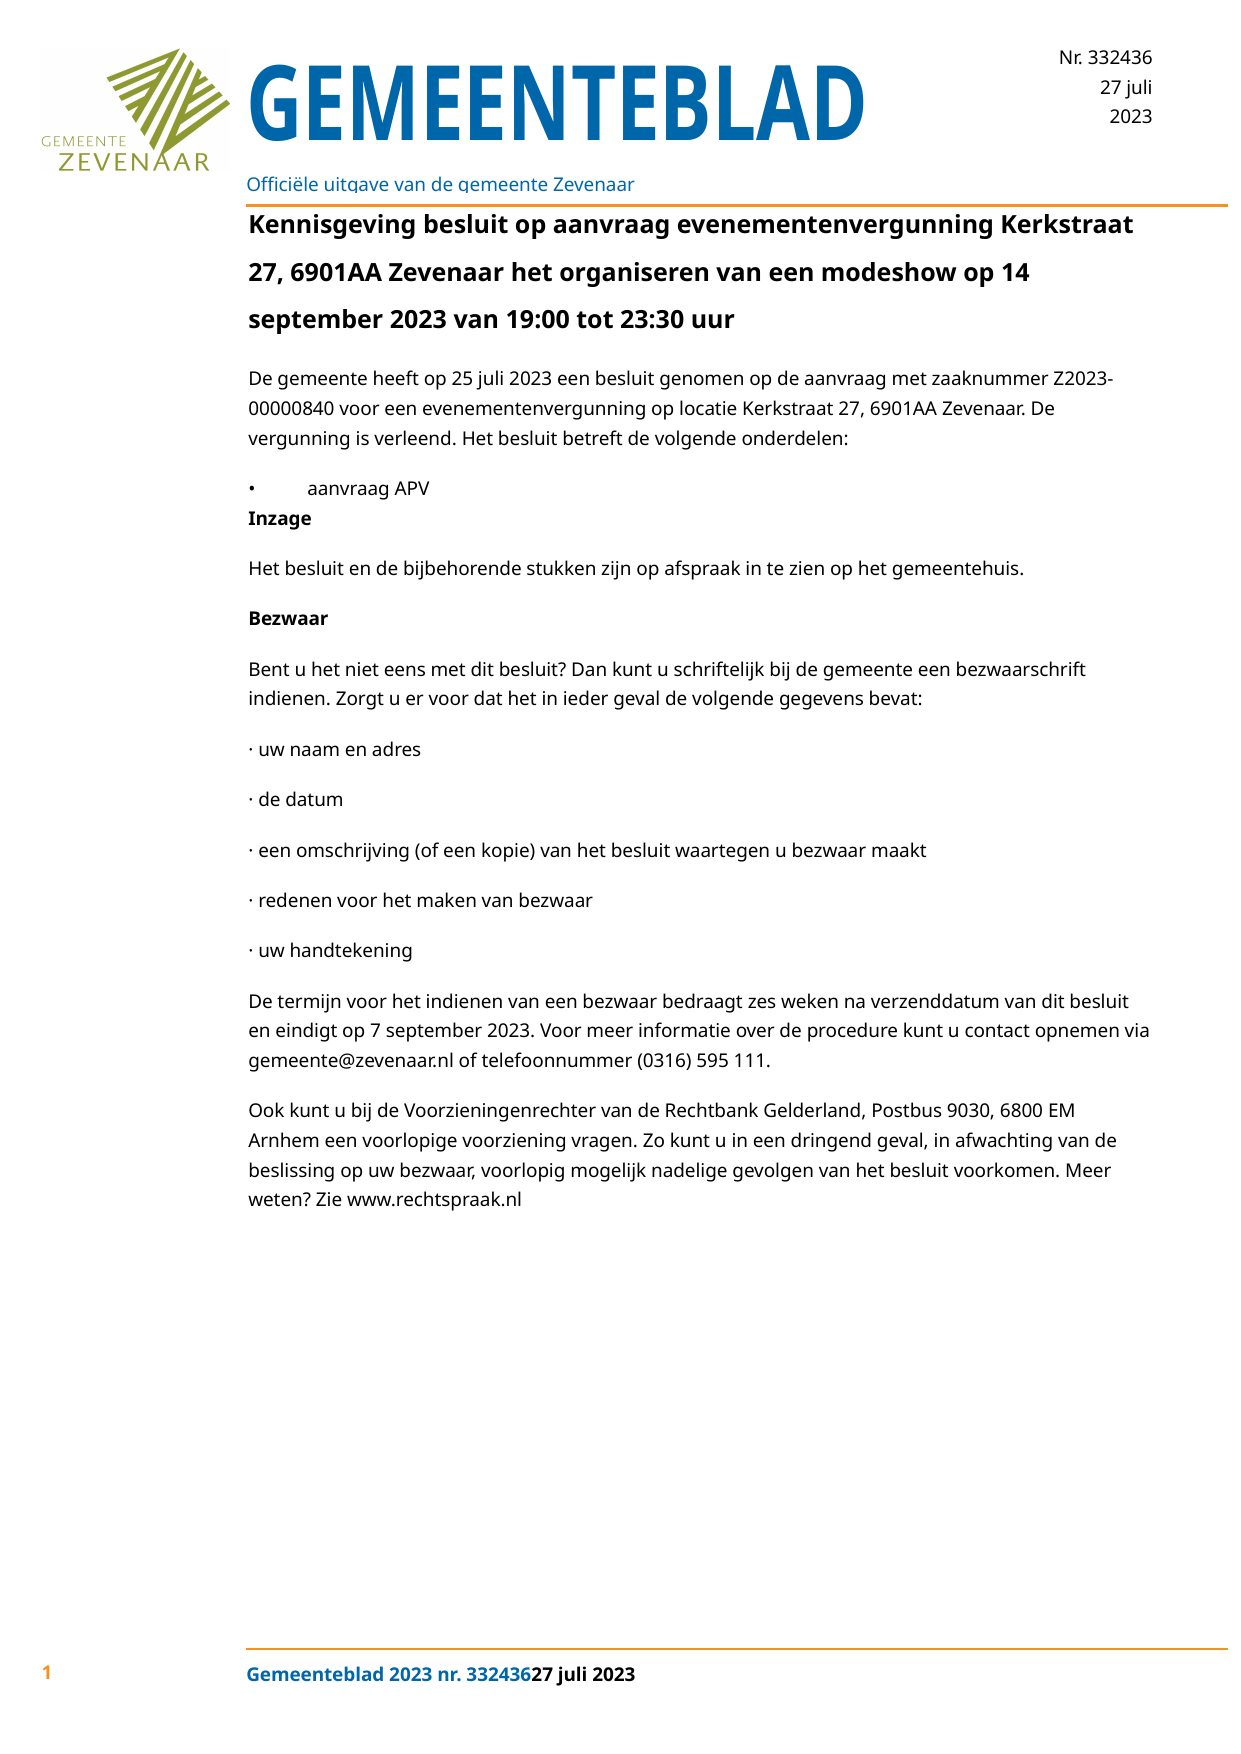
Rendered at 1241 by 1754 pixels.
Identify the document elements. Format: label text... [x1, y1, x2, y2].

text · uw handtekening [248, 938, 1152, 963]
text · de datum [248, 786, 1152, 812]
text Kennisgeving besluit op aanvraag evenementenvergunning Kerkstraat 27, 6901AA Zevenaar het organiseren van een modeshow op 14 september 2023 van 19:00 tot 23:30 uur [248, 207, 1152, 336]
text Het besluit en de bijbehorende stukken zijn op afspraak in te zien op het gemeentehuis. [248, 555, 1152, 581]
text · redenen voor het maken van bezwaar [248, 887, 1152, 913]
text Bent u het niet eens met dit besluit? Dan kunt u schriftelijk bij de gemeente een bezwaarschrift indienen. Zorgt u er voor dat het in ieder geval de volgende gegevens bevat: [248, 656, 1152, 711]
text · uw naam en adres [248, 736, 1152, 762]
text Ook kunt u bij de Voorzieningenrechter van de Rechtbank Gelderland, Postbus 9030, 6800 EM Arnhem een voorlopige voorziening vragen. Zo kunt u in een dringend geval, in afwachting van de beslissing op uw bezwaar, voorlopig mogelijk nadelige gevolgen van het besluit voorkomen. Meer weten? Zie www.rechtspraak.nl [248, 1098, 1152, 1212]
text Bezwaar [248, 606, 1152, 631]
text · een omschrijving (of een kopie) van het besluit waartegen u bezwaar maakt [248, 837, 1152, 862]
text De gemeente heeft op 25 juli 2023 een besluit genomen op de aanvraag met zaaknummer Z2023-00000840 voor een evenementenvergunning op locatie Kerkstraat 27, 6901AA Zevenaar. De vergunning is verleend. Het besluit betreft de volgende onderdelen: [248, 366, 1152, 450]
list aanvraag APV [248, 475, 1152, 501]
text Inzage [248, 505, 1152, 530]
text De termijn voor het indienen van een bezwaar bedraagt zes weken na verzenddatum van dit besluit en eindigt op 7 september 2023. Voor meer informatie over de procedure kunt u contact opnemen via gemeente@zevenaar.nl of telefoonnummer (0316) 595 111. [248, 988, 1152, 1073]
picture [41, 47, 231, 172]
